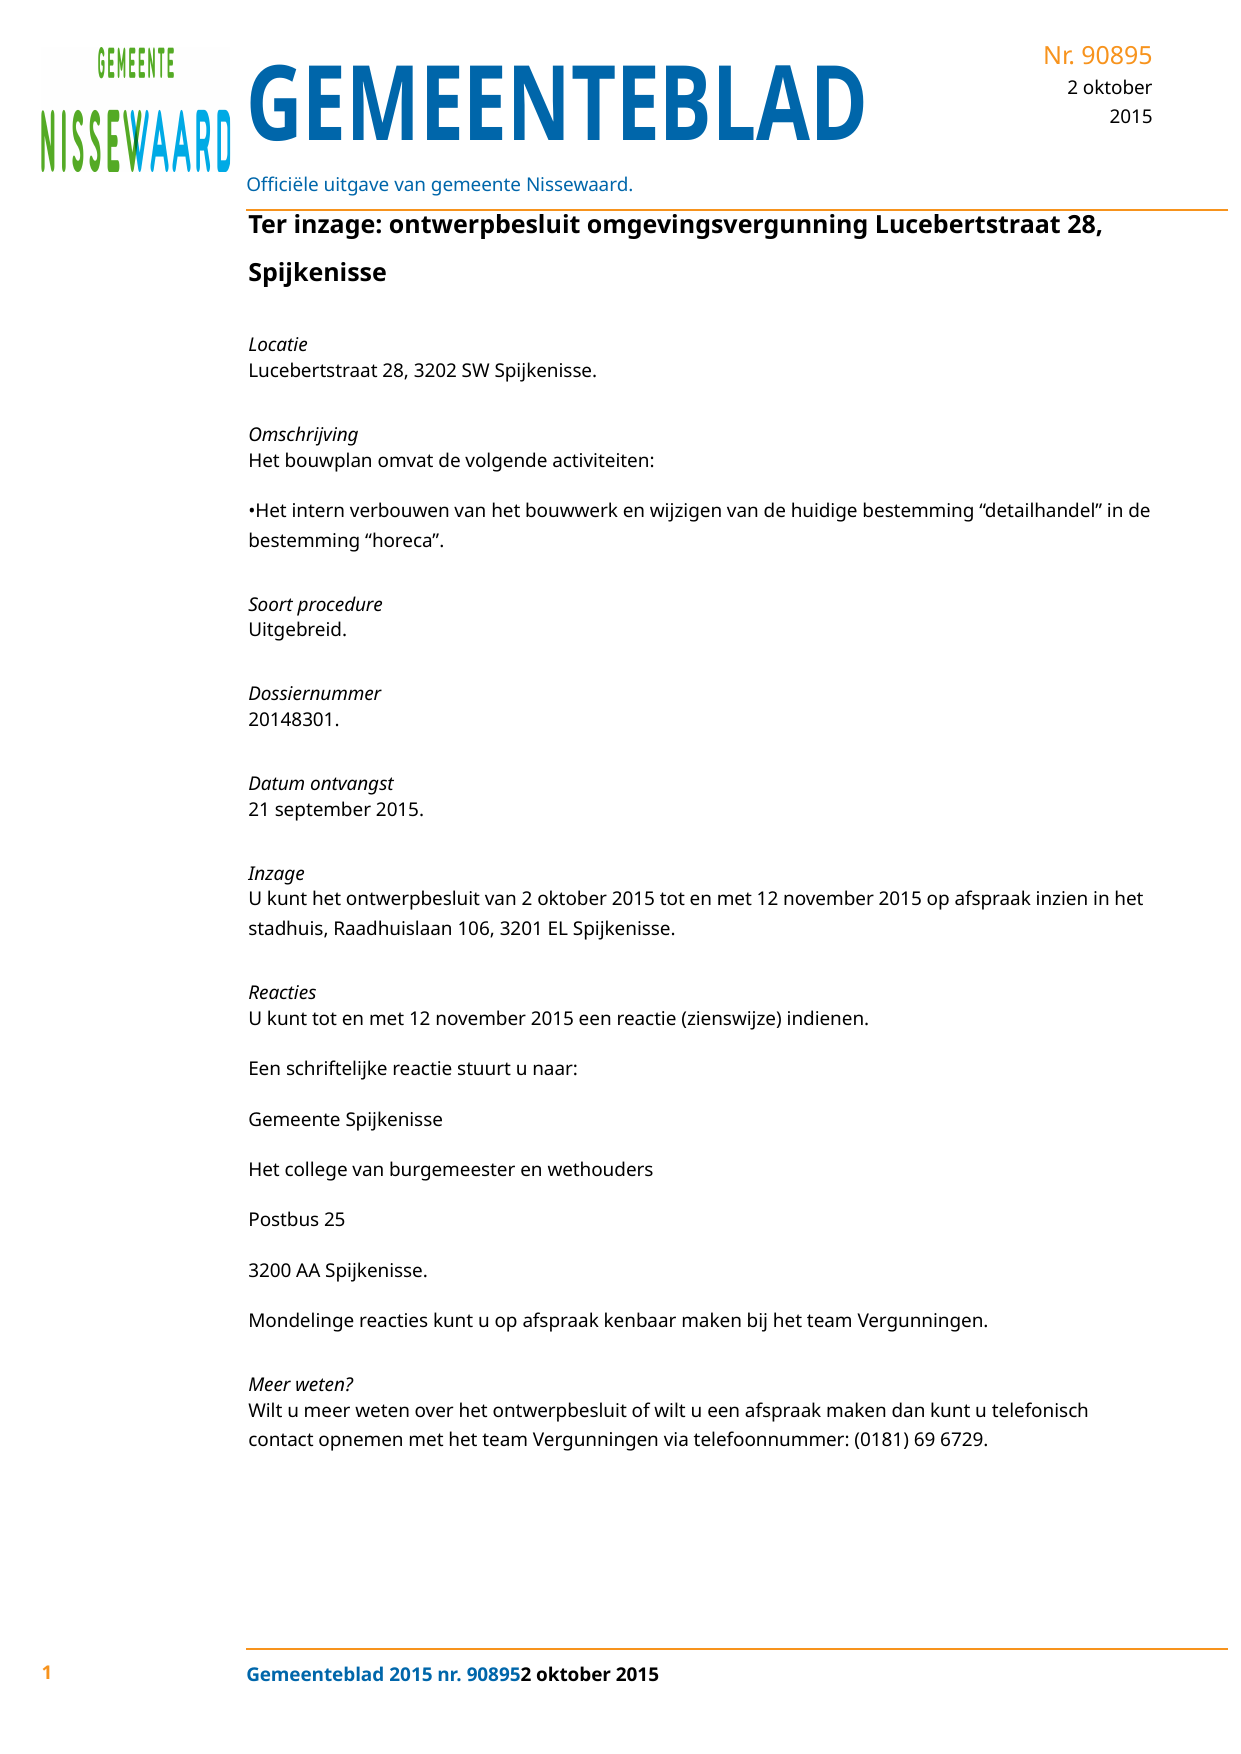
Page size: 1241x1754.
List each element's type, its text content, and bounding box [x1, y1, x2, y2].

text Ter inzage: ontwerpbesluit omgevingsvergunning Lucebertstraat 28, Spijkenisse [248, 211, 1152, 288]
text 21 september 2015. [248, 796, 1152, 822]
text Een schriftelijke reactie stuurt u naar: [248, 1055, 1152, 1081]
text Locatie [248, 331, 1152, 357]
text 20148301. [248, 706, 1152, 732]
text •Het intern verbouwen van het bouwwerk en wijzigen van de huidige bestemming “detailhandel” in de bestemming “horeca”. [248, 497, 1152, 553]
picture [41, 47, 231, 172]
text Soort procedure [248, 591, 1152, 617]
text U kunt het ontwerpbesluit van 2 oktober 2015 tot en met 12 november 2015 op afspraak inzien in het stadhuis, Raadhuislaan 106, 3201 EL Spijkenisse. [248, 886, 1152, 941]
picture [201, 122, 206, 138]
picture [176, 157, 187, 172]
text Omschrijving [248, 421, 1152, 447]
text Postbus 25 [248, 1207, 1152, 1232]
text U kunt tot en met 12 november 2015 een reactie (zienswijze) indienen. [248, 1005, 1152, 1031]
picture [154, 157, 165, 172]
text Inzage [248, 860, 1152, 886]
text Mondelinge reacties kunt u op afspraak kenbaar maken bij het team Vergunningen. [248, 1307, 1152, 1333]
picture [222, 122, 227, 160]
text Meer weten? [248, 1371, 1152, 1397]
text Reacties [248, 979, 1152, 1005]
text Het bouwplan omvat de volgende activiteiten: [248, 447, 1152, 473]
text Datum ontvangst [248, 770, 1152, 796]
text Wilt u meer weten over het ontwerpbesluit of wilt u een afspraak maken dan kunt u telefonisch contact opnemen met het team Vergunningen via telefoonnummer: (0181) 69 6729. [248, 1397, 1152, 1452]
text Het college van burgemeester en wethouders [248, 1156, 1152, 1182]
text Dossiernummer [248, 681, 1152, 706]
text Lucebertstraat 28, 3202 SW Spijkenisse. [248, 357, 1152, 383]
text Uitgebreid. [248, 617, 1152, 642]
text Gemeente Spijkenisse [248, 1106, 1152, 1131]
text 3200 AA Spijkenisse. [248, 1257, 1152, 1283]
picture [200, 151, 206, 172]
